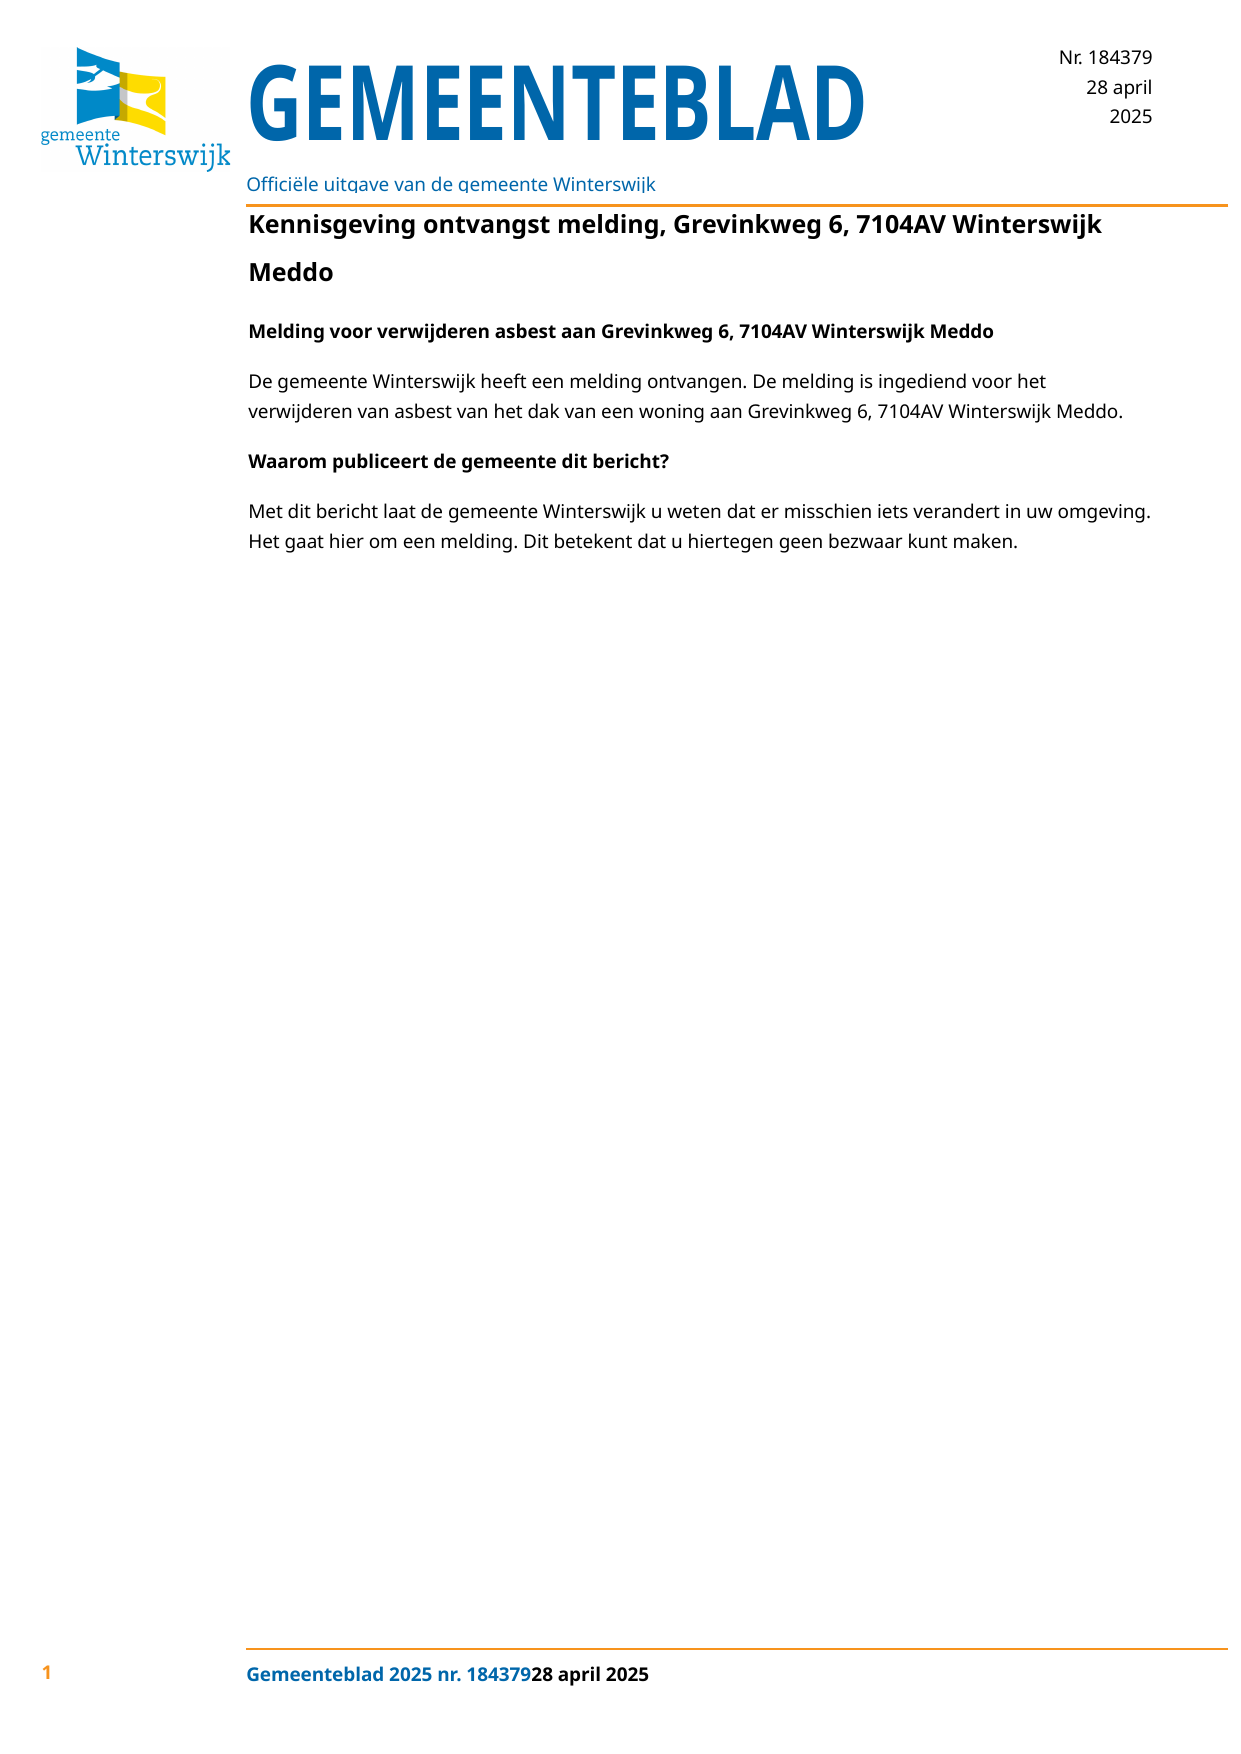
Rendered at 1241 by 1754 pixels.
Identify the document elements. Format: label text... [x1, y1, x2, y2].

text Met dit bericht laat de gemeente Winterswijk u weten dat er misschien iets verandert in uw omgeving. Het gaat hier om een melding. Dit betekent dat u hiertegen geen bezwaar kunt maken. [248, 499, 1152, 554]
text Waarom publiceert de gemeente dit bericht? [248, 448, 1152, 474]
text Kennisgeving ontvangst melding, Grevinkweg 6, 7104AV Winterswijk Meddo [248, 207, 1152, 288]
text Melding voor verwijderen asbest aan Grevinkweg 6, 7104AV Winterswijk Meddo [248, 318, 1152, 344]
text De gemeente Winterswijk heeft een melding ontvangen. De melding is ingediend voor het verwijderen van asbest van het dak van een woning aan Grevinkweg 6, 7104AV Winterswijk Meddo. [248, 368, 1152, 424]
picture [41, 47, 231, 172]
picture [225, 153, 231, 162]
